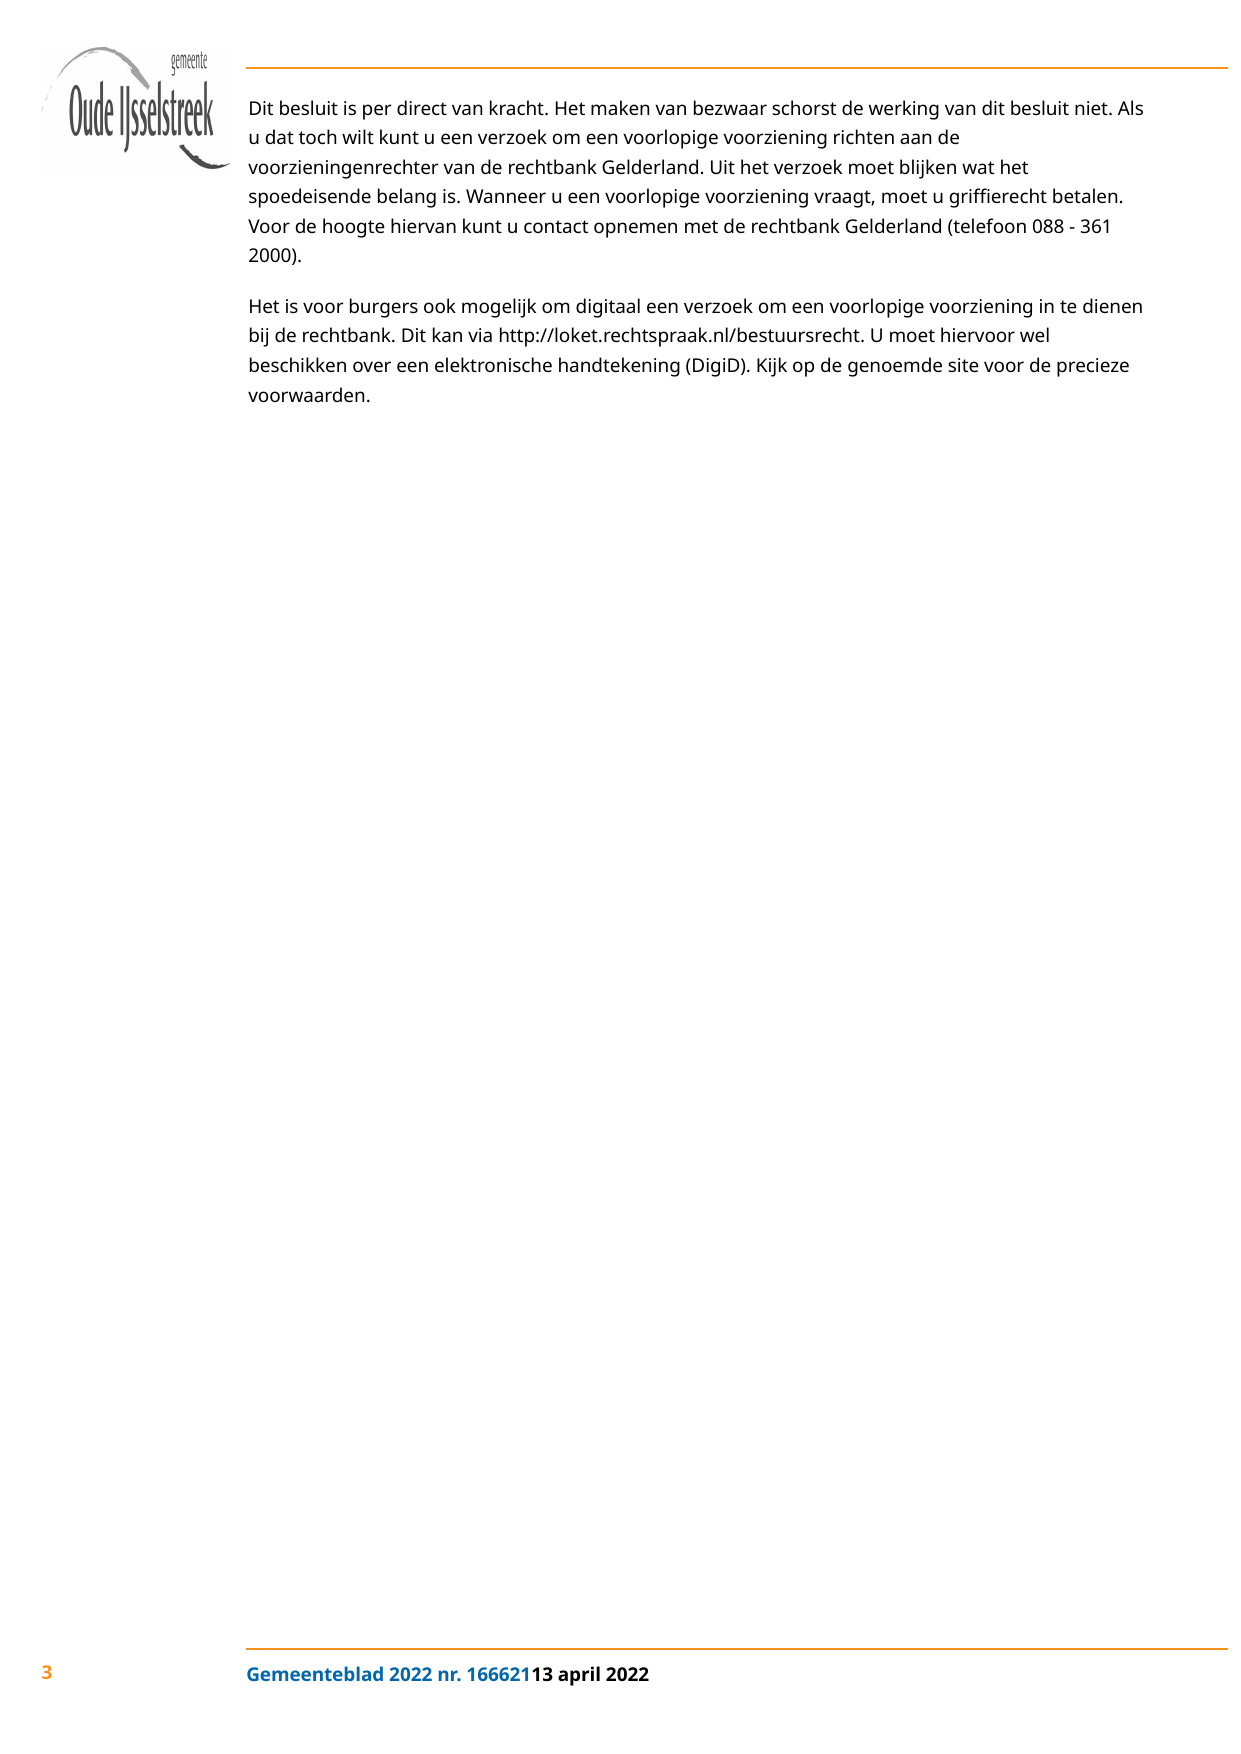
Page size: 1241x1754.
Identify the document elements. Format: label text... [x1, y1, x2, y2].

text Het is voor burgers ook mogelijk om digitaal een verzoek om een voorlopige voorziening in te dienen bij de rechtbank. Dit kan via http://loket.rechtspraak.nl/bestuursrecht. U moet hiervoor wel beschikken over een elektronische handtekening (DigiD). Kijk op de genoemde site voor de precieze voorwaarden. [248, 293, 1152, 408]
picture [41, 47, 231, 172]
text Dit besluit is per direct van kracht. Het maken van bezwaar schorst de werking van dit besluit niet. Als u dat toch wilt kunt u een verzoek om een voorlopige voorziening richten aan de voorzieningenrechter van de rechtbank Gelderland. Uit het verzoek moet blijken wat het spoedeisende belang is. Wanneer u een voorlopige voorziening vraagt, moet u griffierecht betalen. Voor de hoogte hiervan kunt u contact opnemen met de rechtbank Gelderland (telefoon 088 - 361 2000). [248, 95, 1152, 268]
